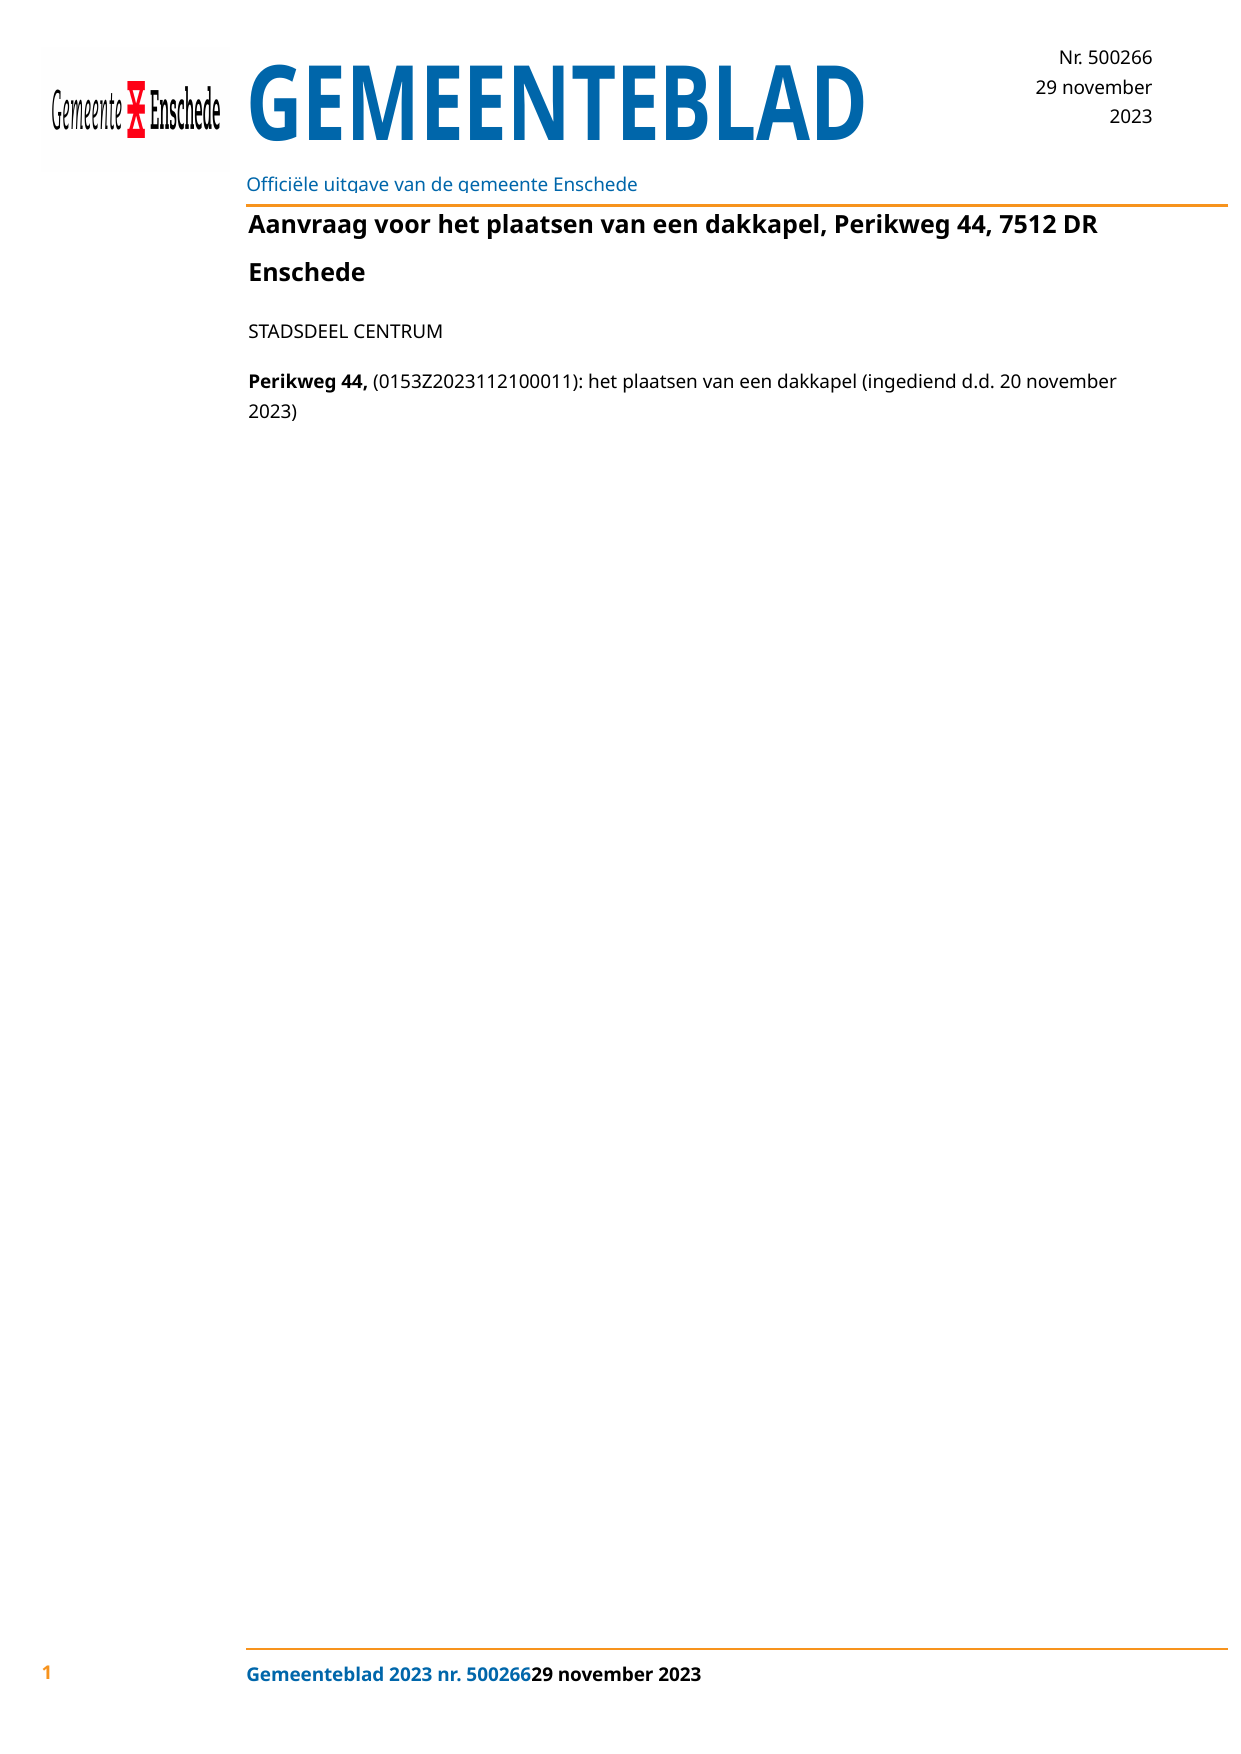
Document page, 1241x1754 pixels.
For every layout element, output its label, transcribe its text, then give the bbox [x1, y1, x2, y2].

picture [41, 47, 231, 172]
text Aanvraag voor het plaatsen van een dakkapel, Perikweg 44, 7512 DR Enschede [248, 207, 1152, 288]
text Perikweg 44, (0153Z2023112100011): het plaatsen van een dakkapel (ingediend d.d. 20 november 2023) [248, 368, 1152, 424]
text STADSDEEL CENTRUM [248, 318, 1152, 344]
